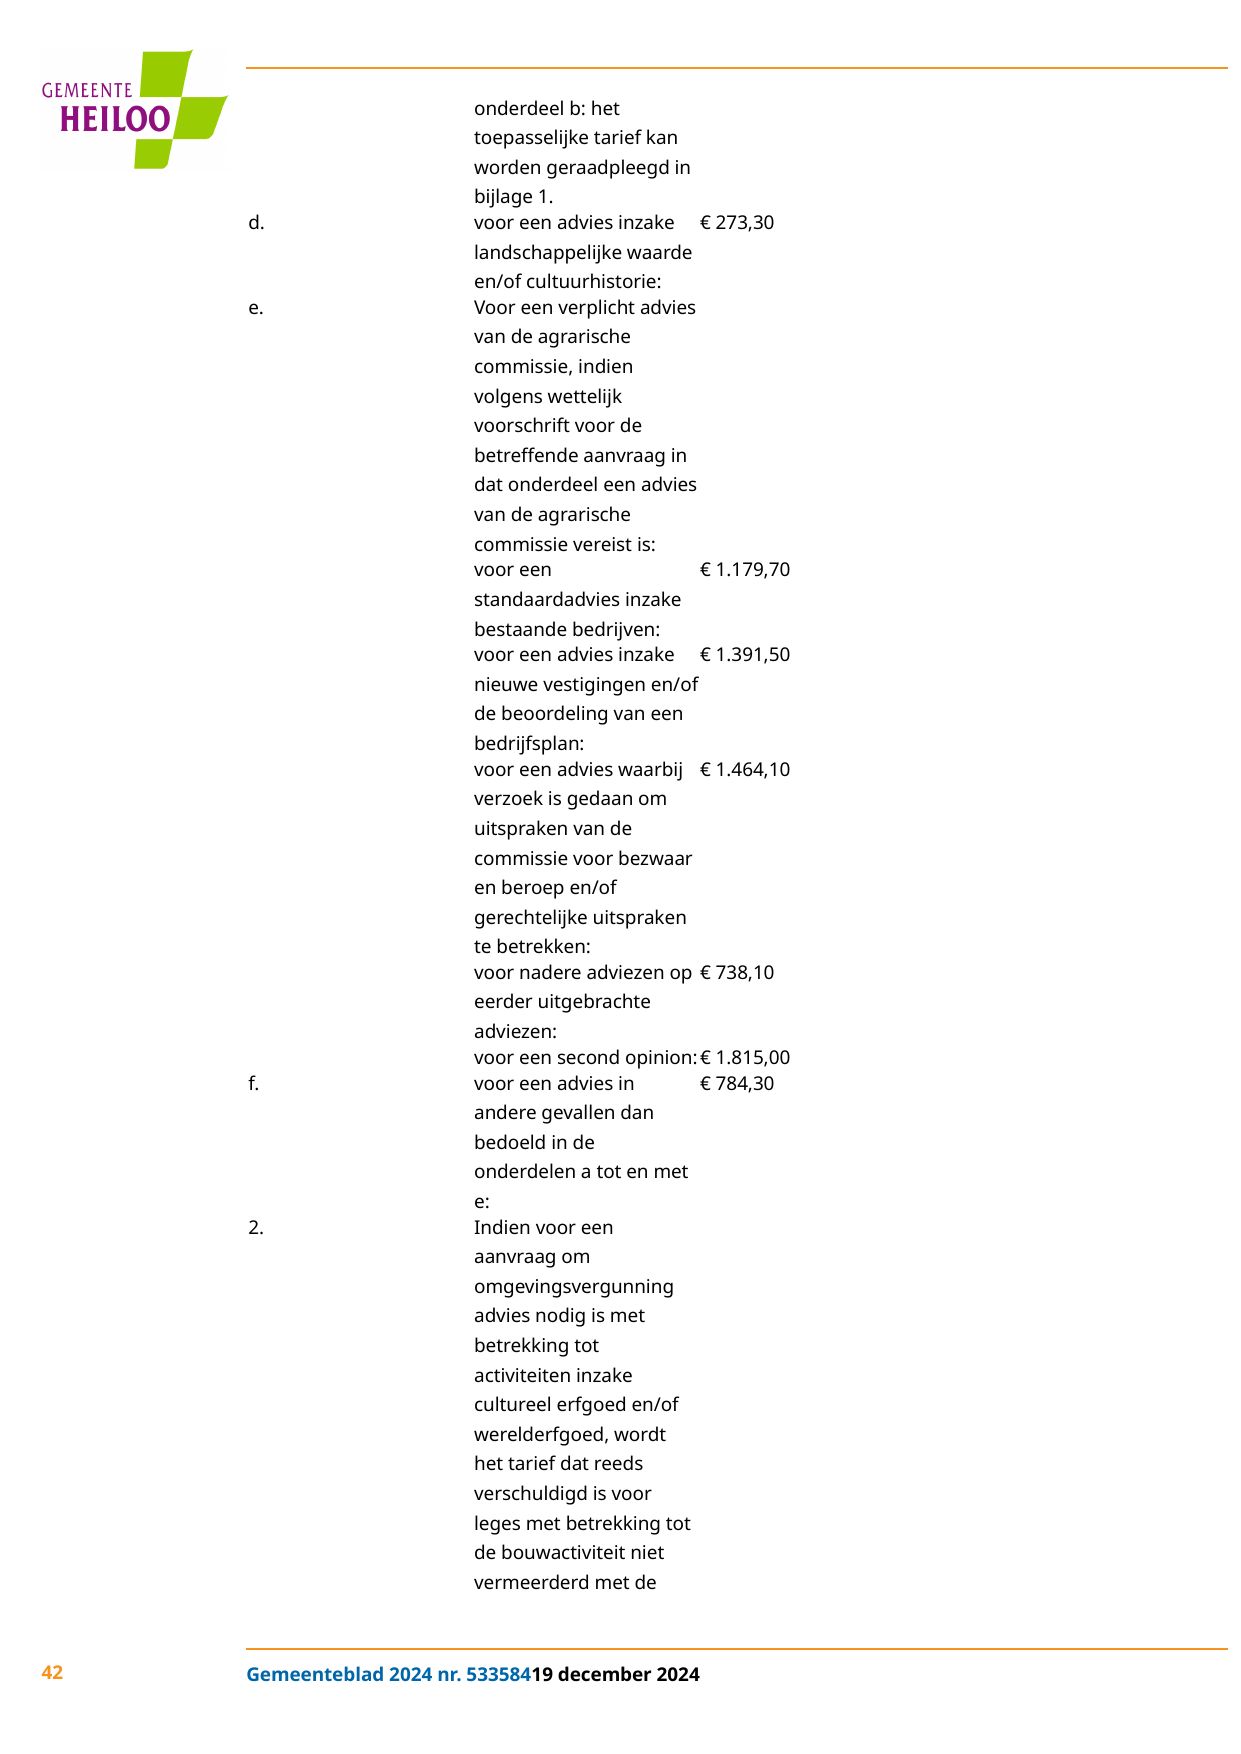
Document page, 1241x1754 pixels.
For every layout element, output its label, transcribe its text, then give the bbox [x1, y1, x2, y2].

table_cell voor een standaardadvies inzake bestaande bedrijven: [474, 557, 700, 641]
table_cell 2. [248, 1214, 474, 1594]
table_cell voor nadere adviezen op eerder uitgebrachte adviezen: [474, 959, 700, 1044]
table_cell Voor een verplicht advies van de agrarische commissie, indien volgens wettelijk voorschrift voor de betreffende aanvraag in dat onderdeel een advies van de agrarische commissie vereist is: [474, 294, 700, 557]
table_cell voor een advies waarbij verzoek is gedaan om uitspraken van de commissie voor bezwaar en beroep en/of gerechtelijke uitspraken te betrekken: [474, 756, 700, 959]
table_cell € 738,10 [700, 959, 1152, 1044]
table_cell voor een second opinion: [474, 1044, 700, 1070]
table_cell [700, 95, 1152, 209]
table_cell d. [248, 209, 474, 294]
table_cell [248, 557, 474, 641]
table_cell f. [248, 1070, 474, 1214]
table_cell [248, 756, 474, 959]
table_cell voor een advies inzake nieuwe vestigingen en/of de beoordeling van een bedrijfsplan: [474, 641, 700, 756]
table_cell voor een advies inzake landschappelijke waarde en/of cultuurhistorie: [474, 209, 700, 294]
table_cell [248, 95, 474, 209]
table_cell e. [248, 294, 474, 557]
table_cell [248, 1044, 474, 1070]
picture [41, 47, 231, 172]
table_cell € 273,30 [700, 209, 1152, 294]
table_cell voor een advies in andere gevallen dan bedoeld in de onderdelen a tot en met e: [474, 1070, 700, 1214]
table_cell € 784,30 [700, 1070, 1152, 1214]
table_cell € 1.391,50 [700, 641, 1152, 756]
table_cell Indien voor een aanvraag om omgevingsvergunning advies nodig is met betrekking tot activiteiten inzake cultureel erfgoed en/of werelderfgoed, wordt het tarief dat reeds verschuldigd is voor leges met betrekking tot de bouwactiviteit niet vermeerderd met de [474, 1214, 700, 1594]
table_cell [700, 294, 1152, 557]
table_cell [248, 959, 474, 1044]
table_cell [248, 641, 474, 756]
table_cell € 1.179,70 [700, 557, 1152, 641]
table_cell onderdeel b: het toepasselijke tarief kan worden geraadpleegd in bijlage 1. [474, 95, 700, 209]
table_cell € 1.464,10 [700, 756, 1152, 959]
table_cell [700, 1214, 1152, 1594]
table_cell € 1.815,00 [700, 1044, 1152, 1070]
